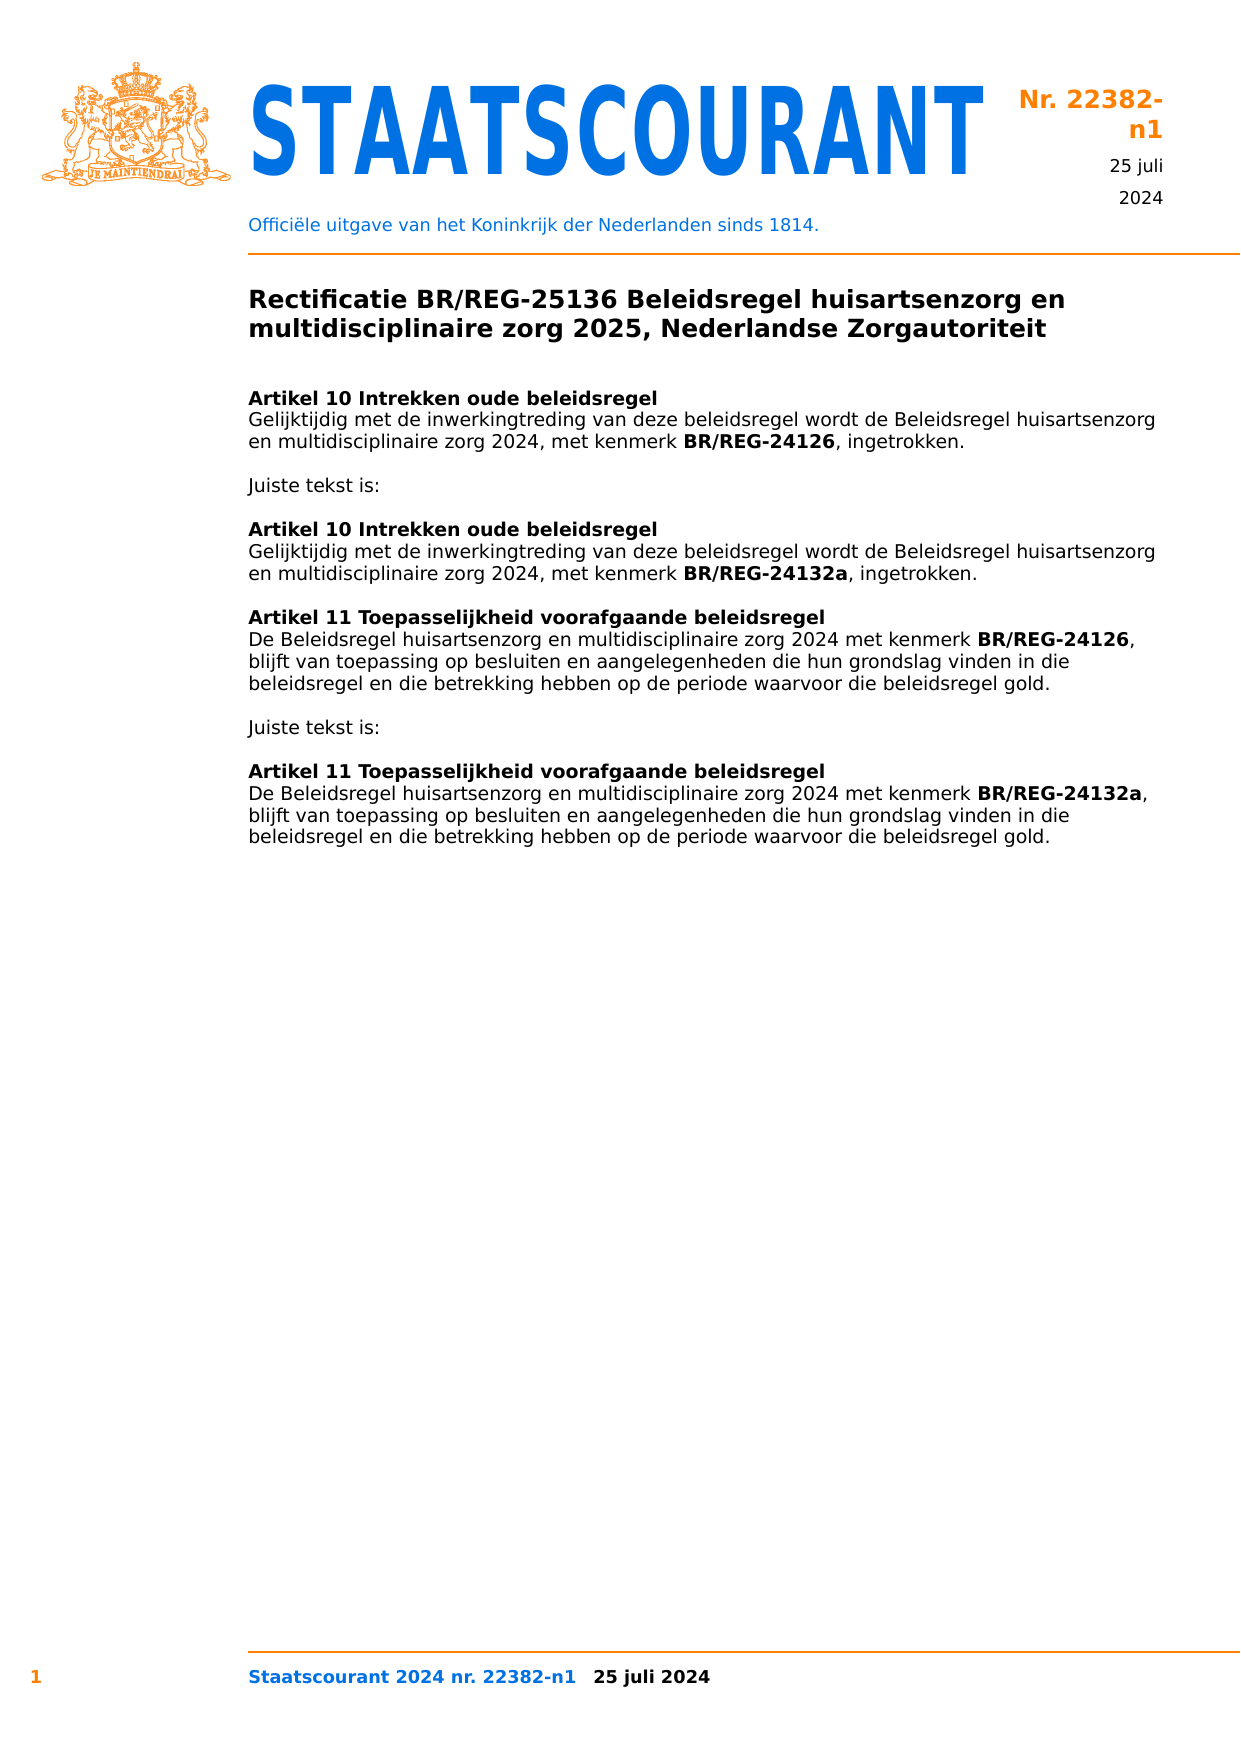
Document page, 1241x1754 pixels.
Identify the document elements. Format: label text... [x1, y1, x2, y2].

text De Beleidsregel huisartsenzorg en multidisciplinaire zorg 2024 met kenmerk BR/REG-24126, blijft van toepassing op besluiten en aangelegenheden die hun grondslag vinden in die beleidsregel en die betrekking hebben op de periode waarvoor die beleidsregel gold. [248, 629, 1163, 695]
table_header STAATSCOURANT [248, 62, 998, 215]
picture [41, 62, 231, 186]
table_cell 2024 [998, 183, 1240, 215]
text Gelijktijdig met de inwerkingtreding van deze beleidsregel wordt de Beleidsregel huisartsenzorg en multidisciplinaire zorg 2024, met kenmerk BR/REG-24132a, ingetrokken. [248, 541, 1163, 585]
table_cell Officiële uitgave van het Koninkrijk der Nederlanden sinds 1814. [248, 215, 1240, 253]
text Juiste tekst is: [248, 717, 1163, 739]
text Artikel 11 Toepasselijkheid voorafgaande beleidsregel [248, 607, 1163, 629]
table_cell 25 juli [998, 150, 1240, 182]
text Artikel 10 Intrekken oude beleidsregel [248, 387, 1163, 409]
text Gelijktijdig met de inwerkingtreding van deze beleidsregel wordt de Beleidsregel huisartsenzorg en multidisciplinaire zorg 2024, met kenmerk BR/REG-24126, ingetrokken. [248, 409, 1163, 453]
subtitle Rectificatie BR/REG-25136 Beleidsregel huisartsenzorg en multidisciplinaire zorg 2025, Nederlandse Zorgautoriteit [248, 285, 1163, 344]
text De Beleidsregel huisartsenzorg en multidisciplinaire zorg 2024 met kenmerk BR/REG-24132a, blijft van toepassing op besluiten en aangelegenheden die hun grondslag vinden in die beleidsregel en die betrekking hebben op de periode waarvoor die beleidsregel gold. [248, 782, 1163, 848]
table_header Nr. 22382-n1 [998, 62, 1240, 150]
text Juiste tekst is: [248, 475, 1163, 497]
table_header [25, 62, 248, 253]
text Artikel 10 Intrekken oude beleidsregel [248, 519, 1163, 541]
text Artikel 11 Toepasselijkheid voorafgaande beleidsregel [248, 761, 1163, 782]
